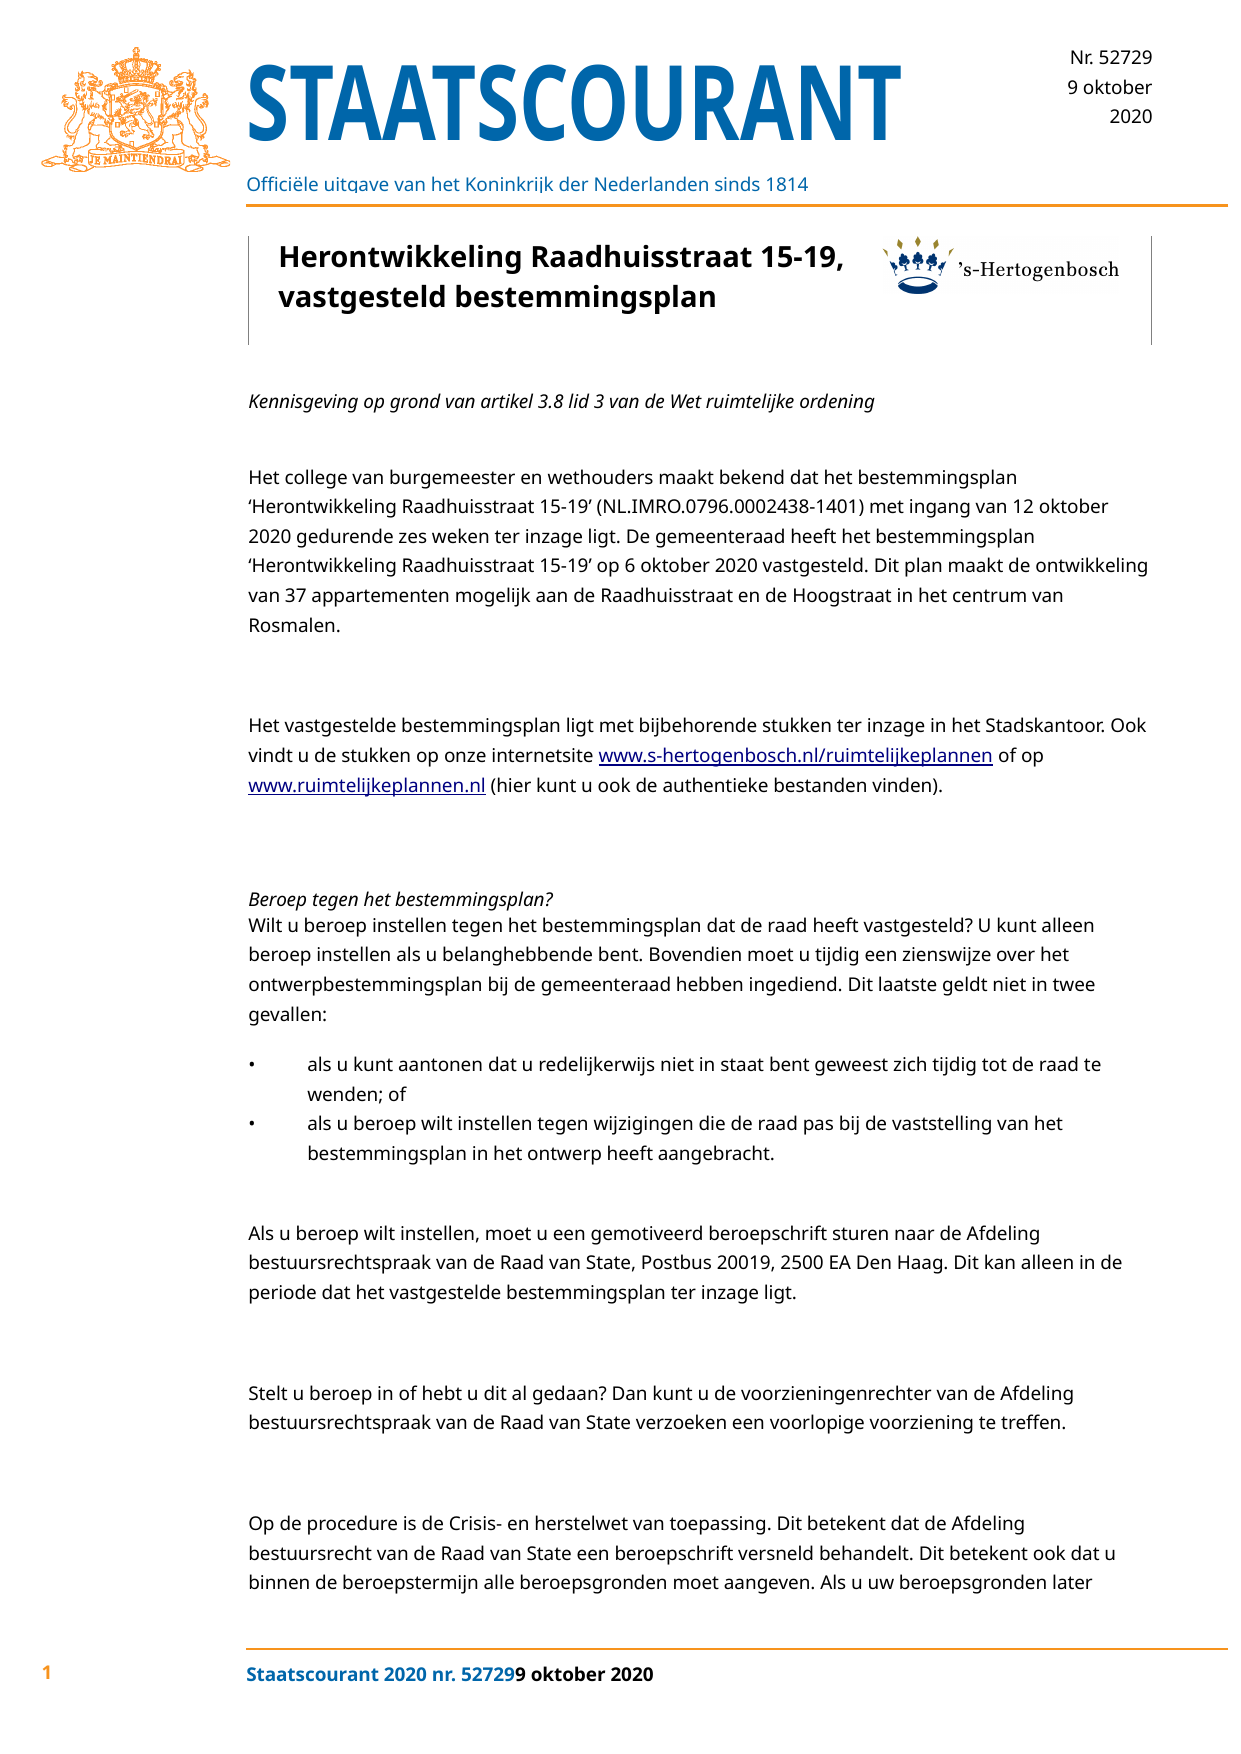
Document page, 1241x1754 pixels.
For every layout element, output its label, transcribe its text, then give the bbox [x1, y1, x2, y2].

text Het college van burgemeester en wethouders maakt bekend dat het bestemmingsplan ‘Herontwikkeling Raadhuisstraat 15-19’ (NL.IMRO.0796.0002438-1401) met ingang van 12 oktober 2020 gedurende zes weken ter inzage ligt. De gemeenteraad heeft het bestemmingsplan ‘Herontwikkeling Raadhuisstraat 15-19’ op 6 oktober 2020 vastgesteld. Dit plan maakt de ontwikkeling van 37 appartementen mogelijk aan de Raadhuisstraat en de Hoogstraat in het centrum van Rosmalen. [248, 464, 1152, 638]
list als u kunt aantonen dat u redelijkerwijs niet in staat bent geweest zich tijdig tot de raad te wenden; of [248, 1051, 1152, 1106]
text Kennisgeving op grond van artikel 3.8 lid 3 van de Wet ruimtelijke ordening [248, 388, 1152, 413]
table_header Herontwikkeling Raadhuisstraat 15-19, vastgesteld bestemmingsplan [249, 236, 850, 345]
text Het vastgestelde bestemmingsplan ligt met bijbehorende stukken ter inzage in het Stadskantoor. Ook vindt u de stukken op onze internetsite www.s-hertogenbosch.nl/ruimtelijkeplannen of op www.ruimtelijkeplannen.nl (hier kunt u ook de authentieke bestanden vinden). [248, 713, 1152, 798]
table_header [1119, 236, 1151, 293]
text Wilt u beroep instellen tegen het bestemmingsplan dat de raad heeft vastgesteld? U kunt alleen beroep instellen als u belanghebbende bent. Bovendien moet u tijdig een zienswijze over het ontwerpbestemmingsplan bij de gemeenteraad hebben ingediend. Dit laatste geldt niet in twee gevallen: [248, 912, 1152, 1026]
table_header [850, 236, 882, 293]
text Stelt u beroep in of hebt u dit al gedaan? Dan kunt u de voorzieningenrechter van de Afdeling bestuursrechtspraak van de Raad van State verzoeken een voorlopige voorziening te treffen. [248, 1380, 1152, 1435]
table_header [850, 294, 1151, 345]
text Op de procedure is de Crisis- en herstelwet van toepassing. Dit betekent dat de Afdeling bestuursrecht van de Raad van State een beroepschrift versneld behandelt. Dit betekent ook dat u binnen de beroepstermijn alle beroepsgronden moet aangeven. Als u uw beroepsgronden later [248, 1510, 1152, 1595]
picture [882, 236, 1119, 294]
text Beroep tegen het bestemmingsplan? [248, 886, 1152, 912]
text Als u beroep wilt instellen, moet u een gemotiveerd beroepschrift sturen naar de Afdeling bestuursrechtspraak van de Raad van State, Postbus 20019, 2500 EA Den Haag. Dit kan alleen in de periode dat het vastgestelde bestemmingsplan ter inzage ligt. [248, 1220, 1152, 1305]
picture [41, 47, 231, 172]
list als u beroep wilt instellen tegen wijzigingen die de raad pas bij de vaststelling van het bestemmingsplan in het ontwerp heeft aangebracht. [248, 1110, 1152, 1166]
